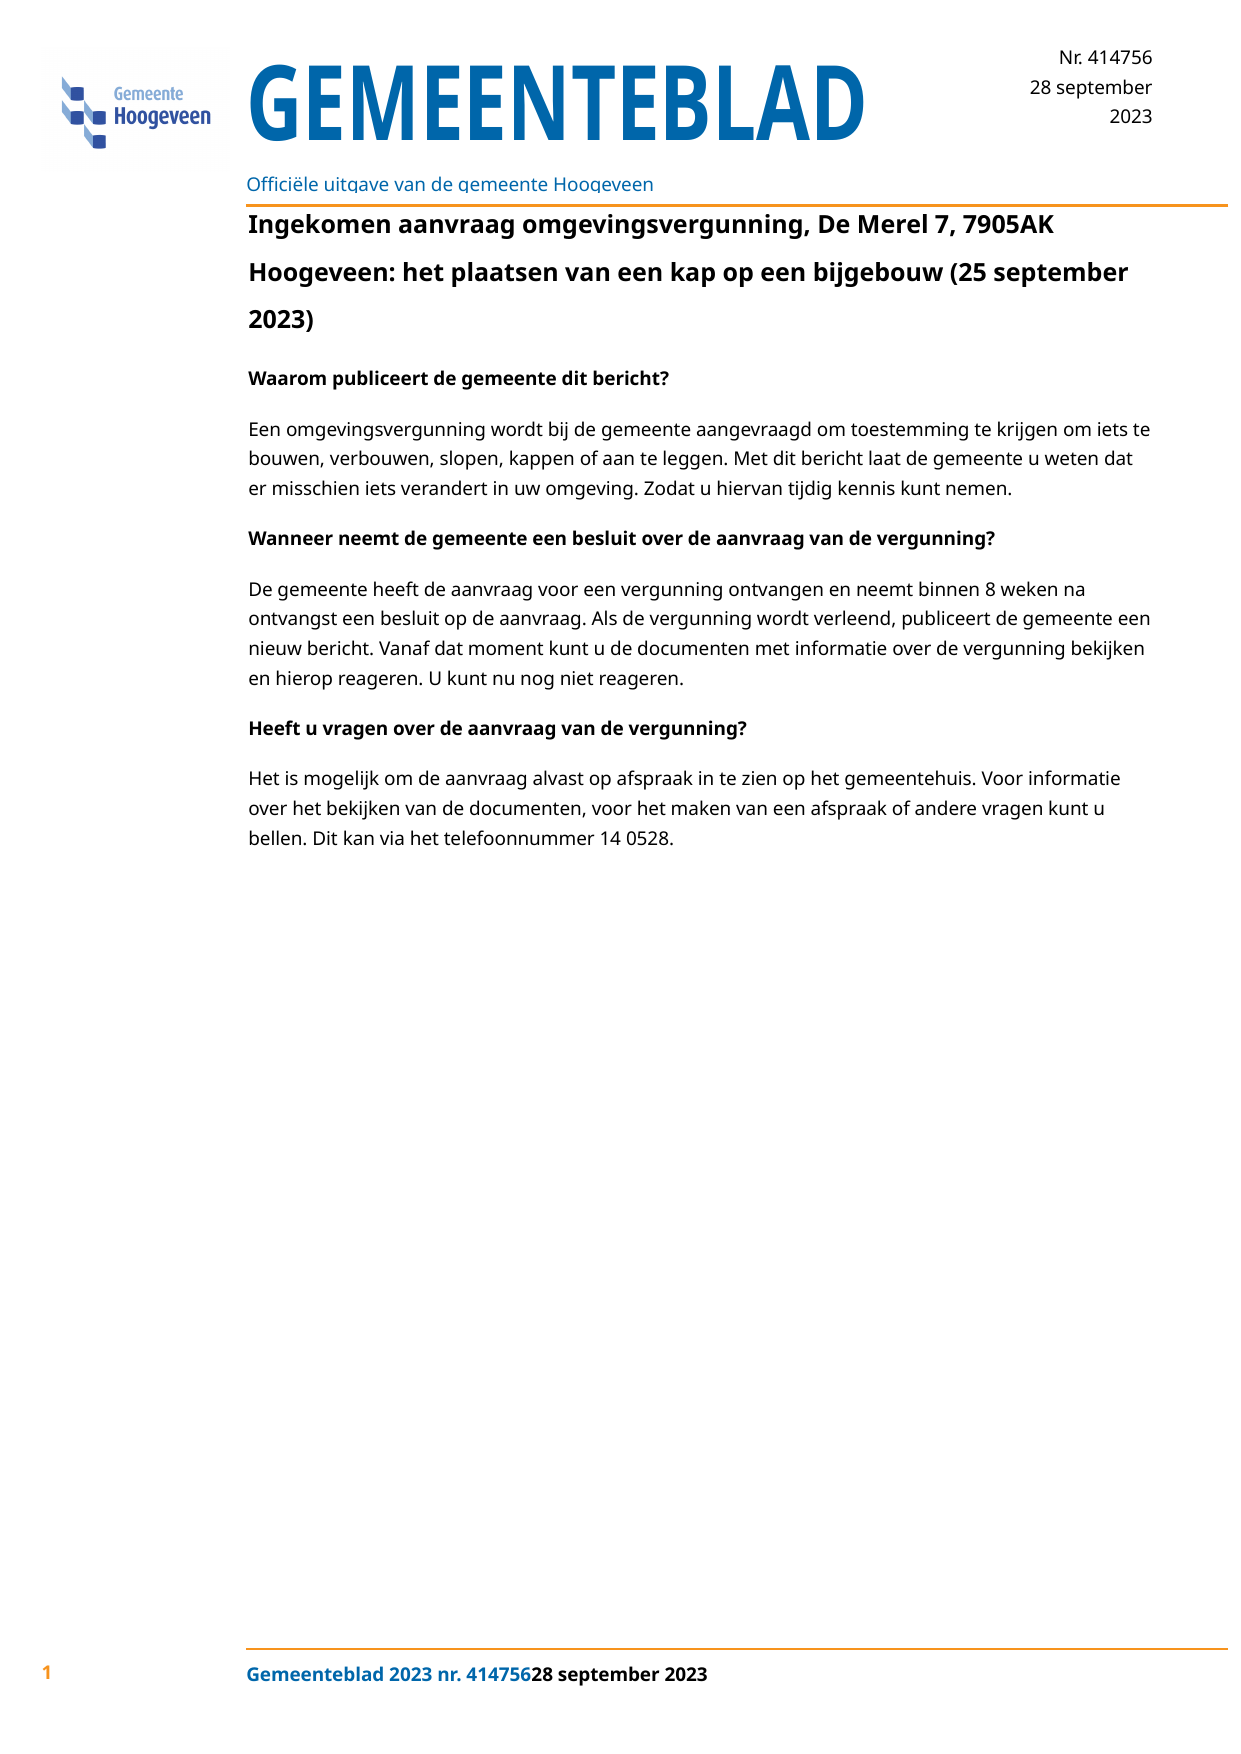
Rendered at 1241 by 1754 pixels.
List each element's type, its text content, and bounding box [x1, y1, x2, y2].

text Heeft u vragen over de aanvraag van de vergunning? [248, 715, 1152, 741]
text Het is mogelijk om de aanvraag alvast op afspraak in te zien op het gemeentehuis. Voor informatie over het bekijken van de documenten, voor het maken van een afspraak of andere vragen kunt u bellen. Dit kan via het telefoonnummer 14 0528. [248, 766, 1152, 850]
picture [41, 47, 231, 172]
text De gemeente heeft de aanvraag voor een vergunning ontvangen en neemt binnen 8 weken na ontvangst een besluit op de aanvraag. Als de vergunning wordt verleend, publiceert de gemeente een nieuw bericht. Vanaf dat moment kunt u de documenten met informatie over de vergunning bekijken en hierop reageren. U kunt nu nog niet reageren. [248, 576, 1152, 690]
text Een omgevingsvergunning wordt bij de gemeente aangevraagd om toestemming te krijgen om iets te bouwen, verbouwen, slopen, kappen of aan te leggen. Met dit bericht laat de gemeente u weten dat er misschien iets verandert in uw omgeving. Zodat u hiervan tijdig kennis kunt nemen. [248, 416, 1152, 501]
text Waarom publiceert de gemeente dit bericht? [248, 366, 1152, 391]
text Ingekomen aanvraag omgevingsvergunning, De Merel 7, 7905AK Hoogeveen: het plaatsen van een kap op een bijgebouw (25 september 2023) [248, 207, 1152, 336]
text Wanneer neemt de gemeente een besluit over de aanvraag van de vergunning? [248, 526, 1152, 551]
